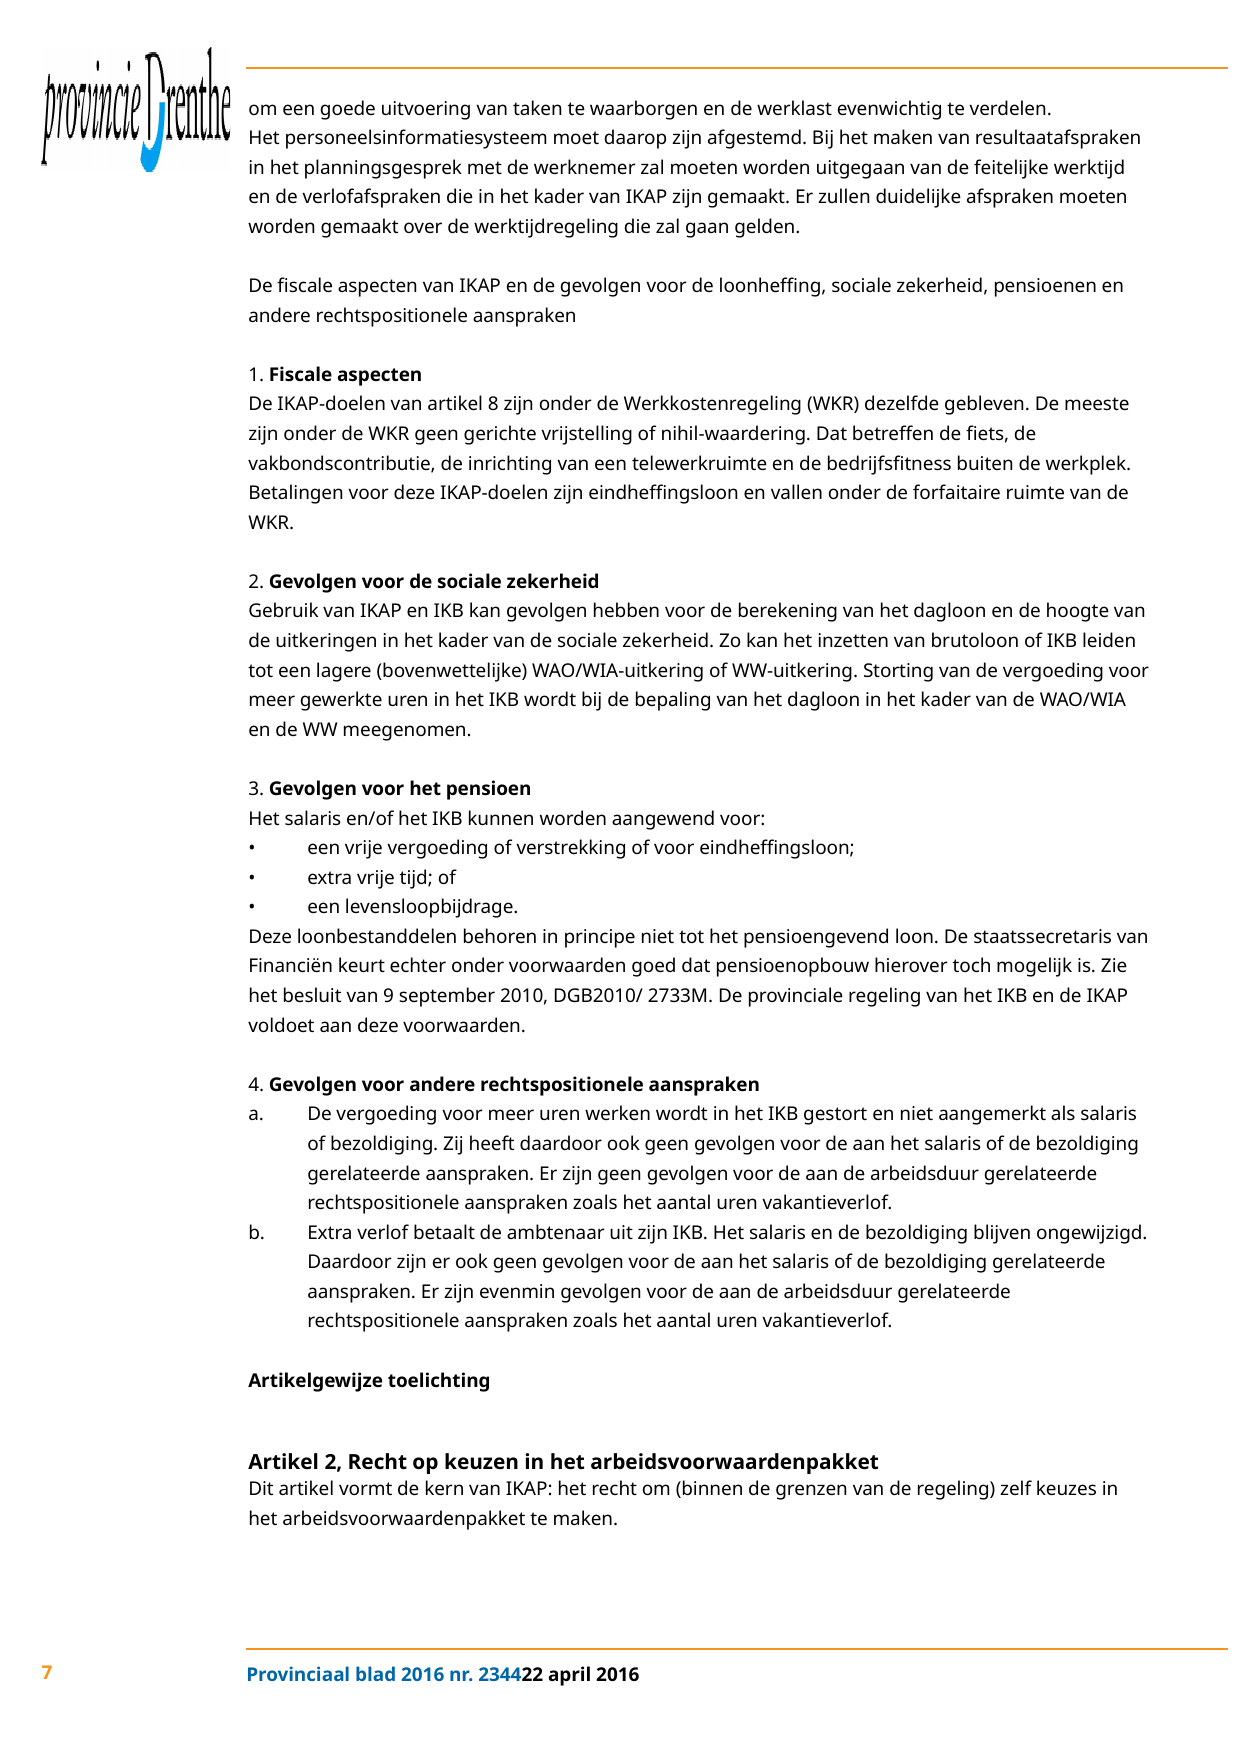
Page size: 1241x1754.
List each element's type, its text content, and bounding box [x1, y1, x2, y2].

text 2. Gevolgen voor de sociale zekerheid [248, 568, 1152, 594]
text Deze loonbestanddelen behoren in principe niet tot het pensioengevend loon. De staatssecretaris van Financiën keurt echter onder voorwaarden goed dat pensioenopbouw hierover toch mogelijk is. Zie het besluit van 9 september 2010, DGB2010/ 2733M. De provinciale regeling van het IKB en de IKAP voldoet aan deze voorwaarden. [248, 923, 1152, 1038]
list een vrije vergoeding of verstrekking of voor eindheffingsloon; [248, 834, 1152, 860]
list een levensloopbijdrage. [248, 893, 1152, 919]
list extra vrije tijd; of [248, 864, 1152, 890]
list De vergoeding voor meer uren werken wordt in het IKB gestort en niet aangemerkt als salaris of bezoldiging. Zij heeft daardoor ook geen gevolgen voor de aan het salaris of de bezoldiging gerelateerde aanspraken. Er zijn geen gevolgen voor de aan de arbeidsduur gerelateerde rechtspositionele aanspraken zoals het aantal uren vakantieverlof. [248, 1101, 1152, 1215]
picture [41, 47, 231, 172]
text 4. Gevolgen voor andere rechtspositionele aanspraken [248, 1071, 1152, 1097]
text 3. Gevolgen voor het pensioen [248, 775, 1152, 801]
text Het personeelsinformatiesysteem moet daarop zijn afgestemd. Bij het maken van resultaatafspraken in het planningsgesprek met de werknemer zal moeten worden uitgegaan van de feitelijke werktijd en de verlofafspraken die in het kader van IKAP zijn gemaakt. Er zullen duidelijke afspraken moeten worden gemaakt over de werktijdregeling die zal gaan gelden. [248, 124, 1152, 239]
list Extra verlof betaalt de ambtenaar uit zijn IKB. Het salaris en de bezoldiging blijven ongewijzigd. Daardoor zijn er ook geen gevolgen voor de aan het salaris of de bezoldiging gerelateerde aanspraken. Er zijn evenmin gevolgen voor de aan de arbeidsduur gerelateerde rechtspositionele aanspraken zoals het aantal uren vakantieverlof. [248, 1219, 1152, 1333]
text om een goede uitvoering van taken te waarborgen en de werklast evenwichtig te verdelen. [248, 95, 1152, 121]
text Gebruik van IKAP en IKB kan gevolgen hebben voor de berekening van het dagloon en de hoogte van de uitkeringen in het kader van de sociale zekerheid. Zo kan het inzetten van brutoloon of IKB leiden tot een lagere (bovenwettelijke) WAO/WIA-uitkering of WW-uitkering. Storting van de vergoeding voor meer gewerkte uren in het IKB wordt bij de bepaling van het dagloon in het kader van de WAO/WIA en de WW meegenomen. [248, 598, 1152, 742]
text De IKAP-doelen van artikel 8 zijn onder de Werkkostenregeling (WKR) dezelfde gebleven. De meeste zijn onder de WKR geen gerichte vrijstelling of nihil-waardering. Dat betreffen de fiets, de vakbondscontributie, de inrichting van een telewerkruimte en de bedrijfsfitness buiten de werkplek. Betalingen voor deze IKAP-doelen zijn eindheffingsloon en vallen onder de forfaitaire ruimte van de WKR. [248, 391, 1152, 535]
text De fiscale aspecten van IKAP en de gevolgen voor de loonheffing, sociale zekerheid, pensioenen en andere rechtspositionele aanspraken [248, 272, 1152, 328]
text Artikel 2, Recht op keuzen in het arbeidsvoorwaardenpakket [248, 1447, 1152, 1475]
text Het salaris en/of het IKB kunnen worden aangewend voor: [248, 805, 1152, 831]
text 1. Fiscale aspecten [248, 361, 1152, 387]
text Artikelgewijze toelichting [248, 1367, 1152, 1393]
text Dit artikel vormt de kern van IKAP: het recht om (binnen de grenzen van de regeling) zelf keuzes in het arbeidsvoorwaardenpakket te maken. [248, 1475, 1152, 1531]
